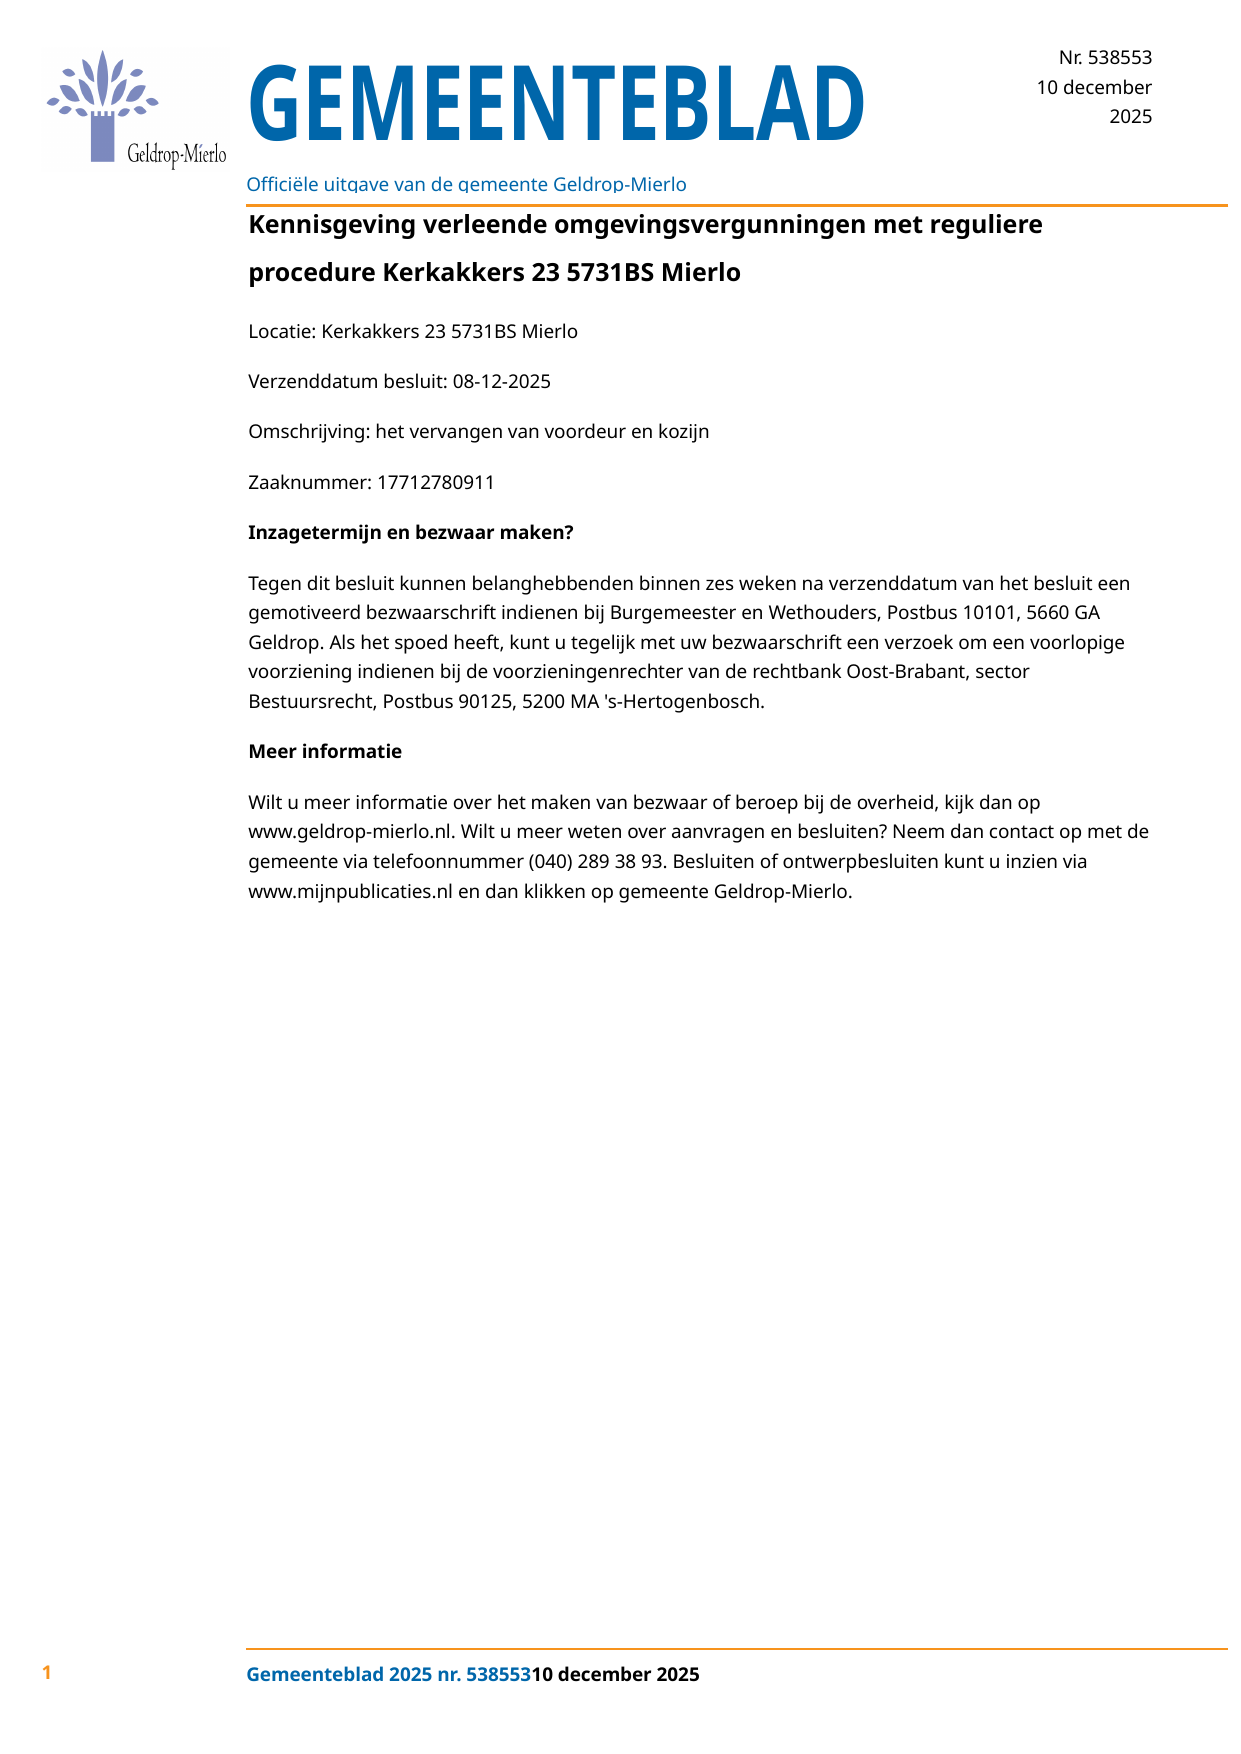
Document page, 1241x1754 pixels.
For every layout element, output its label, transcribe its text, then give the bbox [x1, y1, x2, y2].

text Kennisgeving verleende omgevingsvergunningen met reguliere procedure Kerkakkers 23 5731BS Mierlo [248, 207, 1152, 288]
text Meer informatie [248, 739, 1152, 764]
text Wilt u meer informatie over het maken van bezwaar of beroep bij de overheid, kijk dan op www.geldrop-mierlo.nl. Wilt u meer weten over aanvragen en besluiten? Neem dan contact op met de gemeente via telefoonnummer (040) 289 38 93. Besluiten of ontwerpbesluiten kunt u inzien via www.mijnpublicaties.nl en dan klikken op gemeente Geldrop-Mierlo. [248, 789, 1152, 904]
picture [41, 47, 231, 172]
text Verzenddatum besluit: 08-12-2025 [248, 368, 1152, 394]
text Inzagetermijn en bezwaar maken? [248, 519, 1152, 545]
text Omschrijving: het vervangen van voordeur en kozijn [248, 419, 1152, 444]
text Zaaknummer: 17712780911 [248, 469, 1152, 495]
text Tegen dit besluit kunnen belanghebbenden binnen zes weken na verzenddatum van het besluit een gemotiveerd bezwaarschrift indienen bij Burgemeester en Wethouders, Postbus 10101, 5660 GA Geldrop. Als het spoed heeft, kunt u tegelijk met uw bezwaarschrift een verzoek om een voorlopige voorziening indienen bij de voorzieningenrechter van de rechtbank Oost-Brabant, sector Bestuursrecht, Postbus 90125, 5200 MA 's-Hertogenbosch. [248, 570, 1152, 714]
text Locatie: Kerkakkers 23 5731BS Mierlo [248, 318, 1152, 344]
